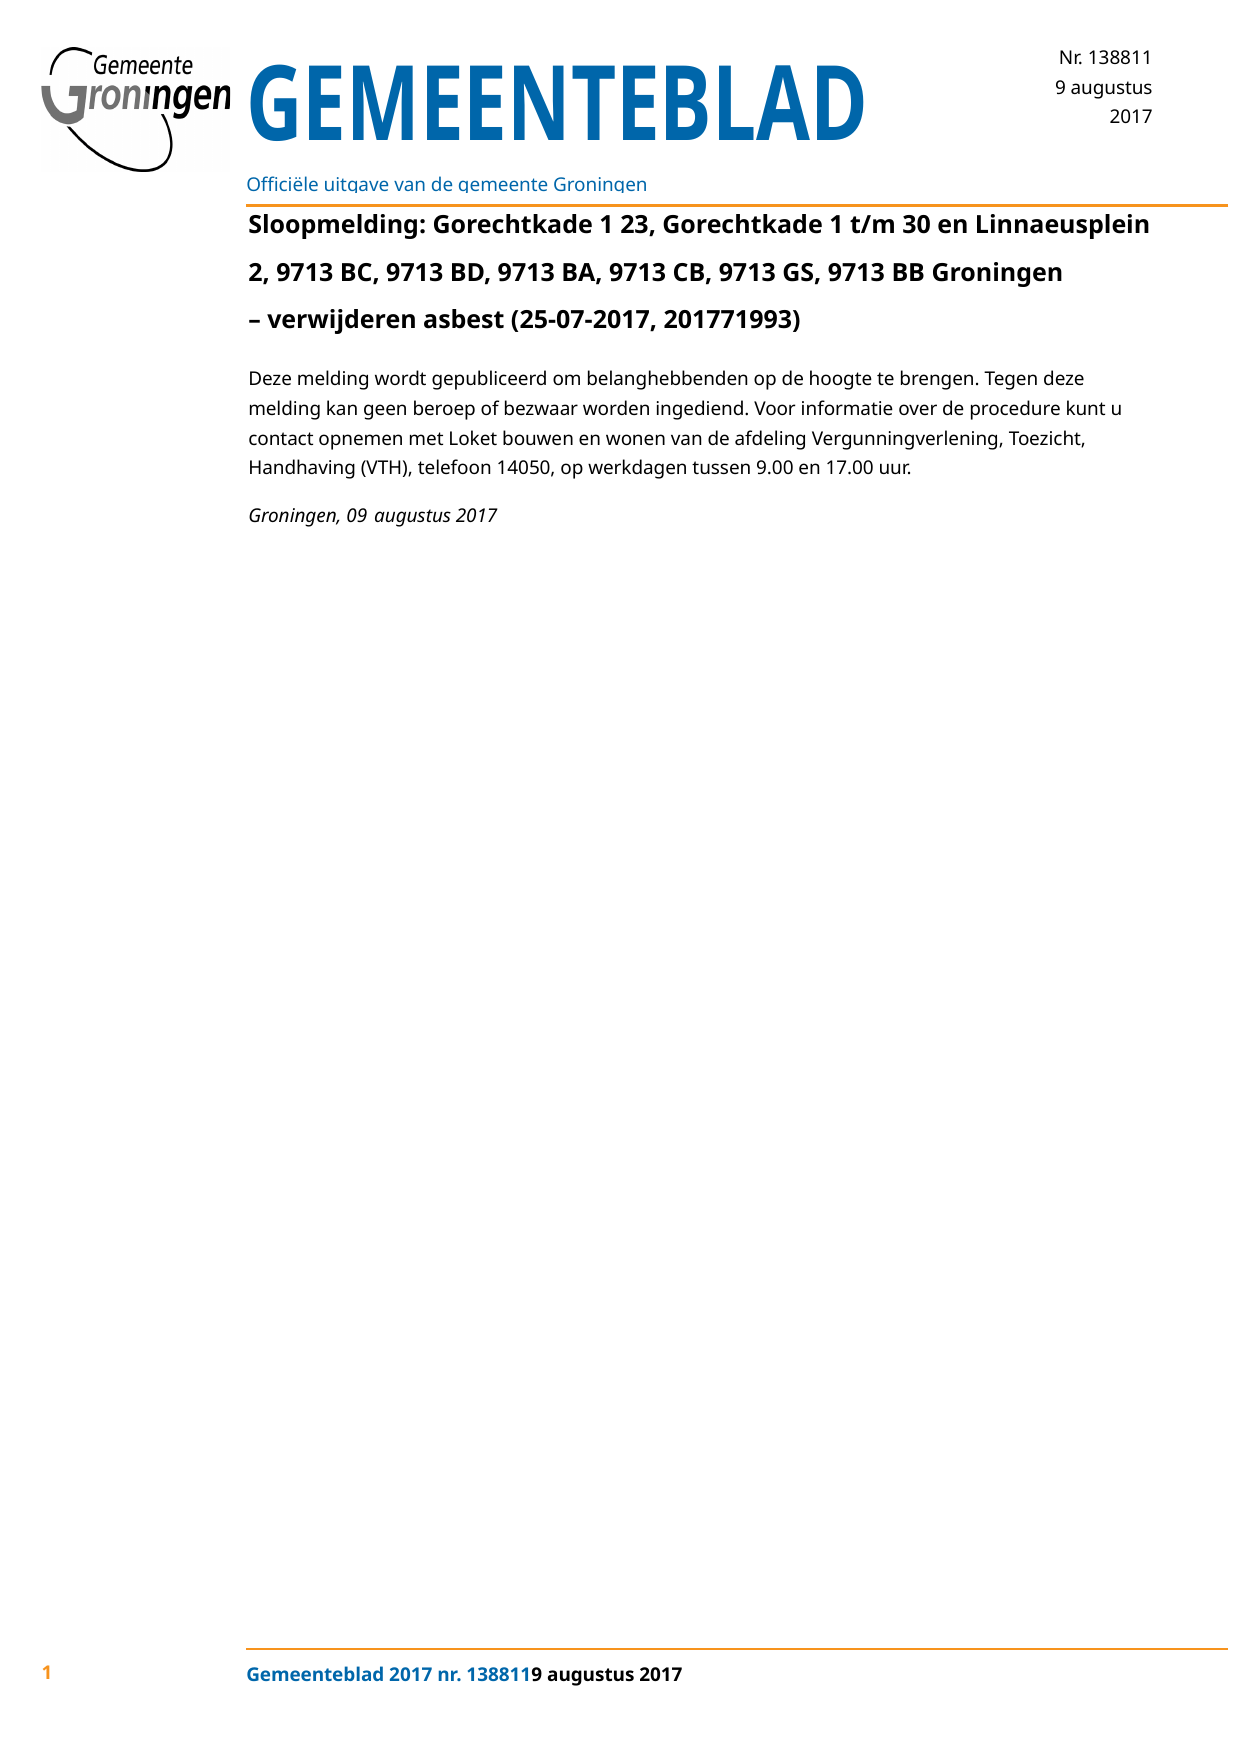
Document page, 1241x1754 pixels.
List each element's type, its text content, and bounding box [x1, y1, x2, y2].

text Deze melding wordt gepubliceerd om belanghebbenden op de hoogte te brengen. Tegen deze melding kan geen beroep of bezwaar worden ingediend. Voor informatie over de procedure kunt u contact opnemen met Loket bouwen en wonen van de afdeling Vergunningverlening, Toezicht, Handhaving (VTH), telefoon 14050, op werkdagen tussen 9.00 en 17.00 uur. [248, 366, 1152, 480]
text Groningen, 09 augustus 2017 [248, 502, 1152, 528]
text Sloopmelding: Gorechtkade 1 23, Gorechtkade 1 t/m 30 en Linnaeusplein 2, 9713 BC, 9713 BD, 9713 BA, 9713 CB, 9713 GS, 9713 BB Groningen – verwijderen asbest (25-07-2017, 201771993) [248, 207, 1152, 336]
picture [41, 47, 231, 172]
